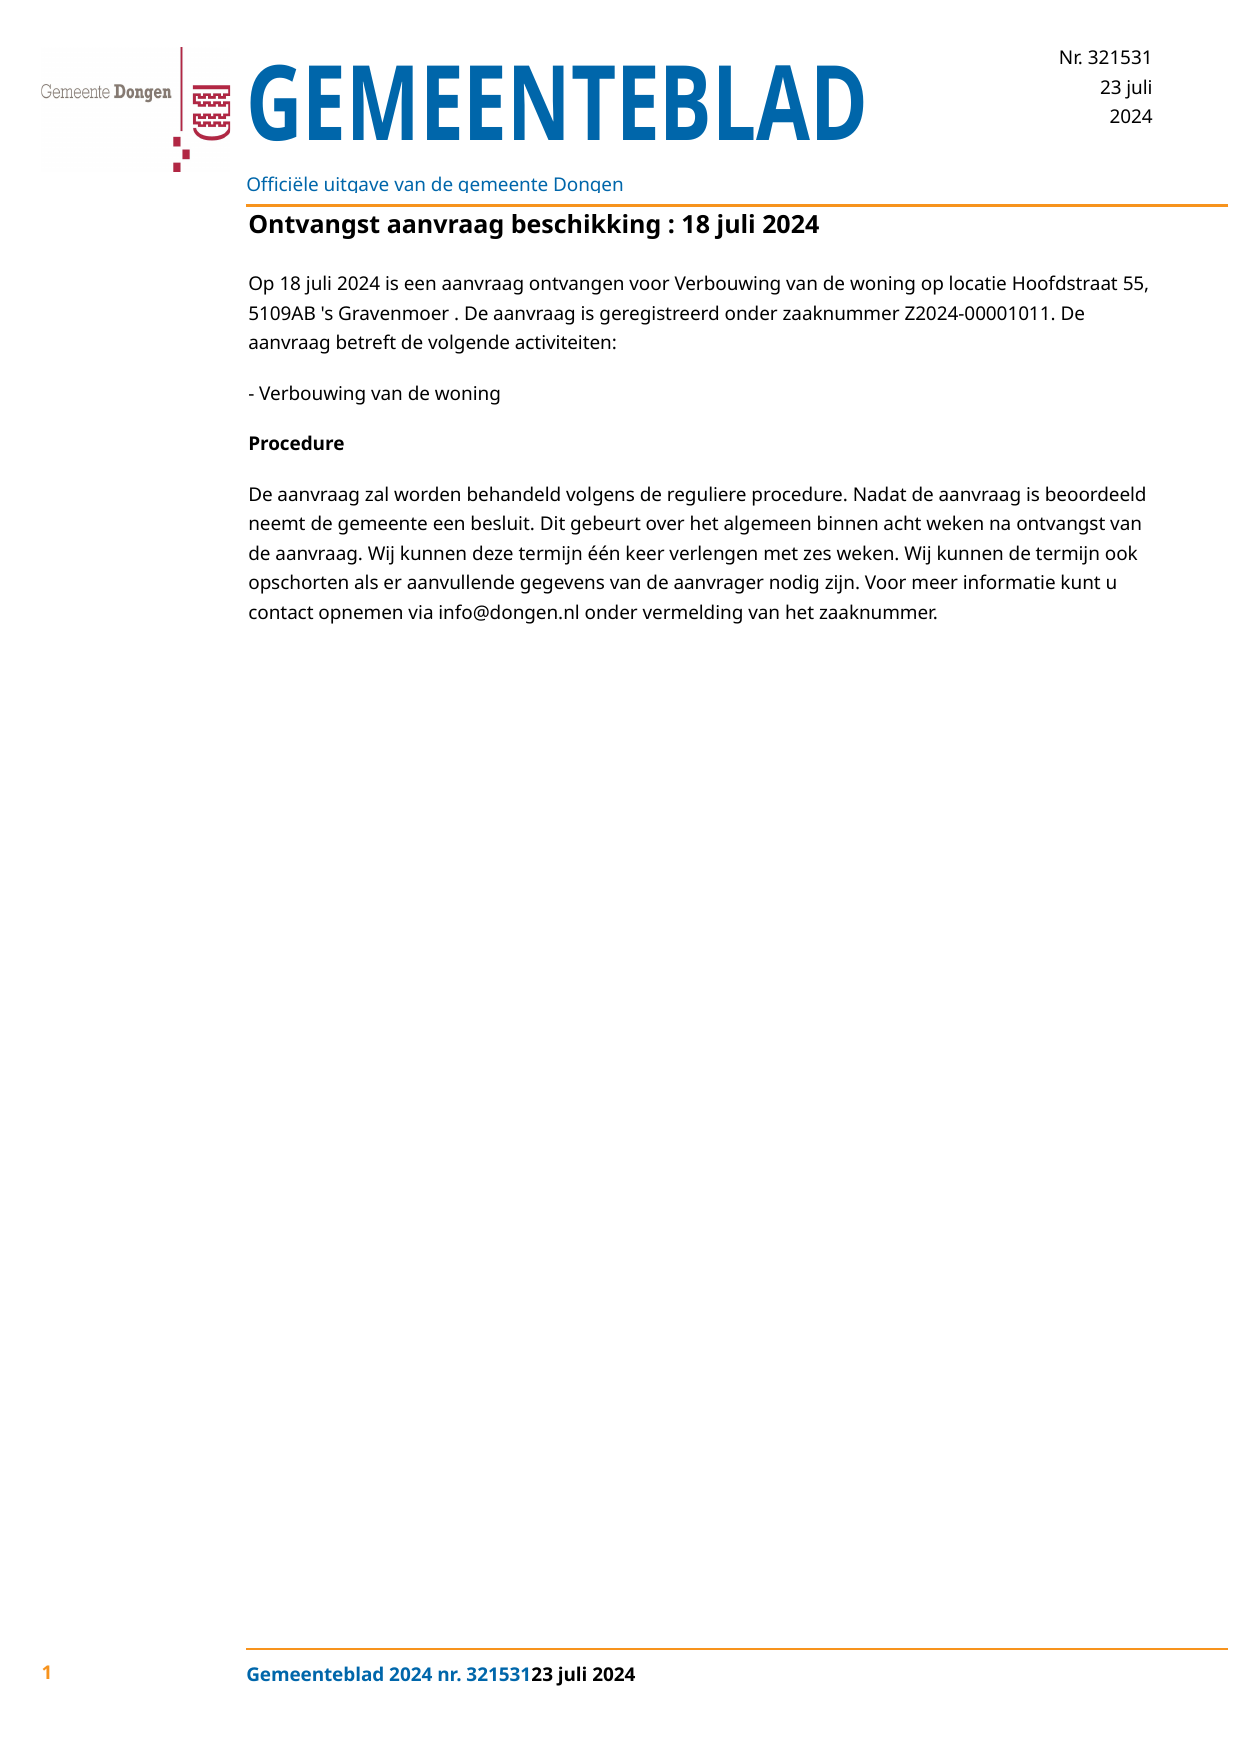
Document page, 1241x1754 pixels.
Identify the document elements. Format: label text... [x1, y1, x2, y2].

text Ontvangst aanvraag beschikking : 18 juli 2024 [248, 207, 1152, 241]
text Procedure [248, 430, 1152, 456]
text Op 18 juli 2024 is een aanvraag ontvangen voor Verbouwing van de woning op locatie Hoofdstraat 55, 5109AB 's Gravenmoer . De aanvraag is geregistreerd onder zaaknummer Z2024-00001011. De aanvraag betreft de volgende activiteiten: [248, 270, 1152, 355]
text De aanvraag zal worden behandeld volgens de reguliere procedure. Nadat de aanvraag is beoordeeld neemt de gemeente een besluit. Dit gebeurt over het algemeen binnen acht weken na ontvangst van de aanvraag. Wij kunnen deze termijn één keer verlengen met zes weken. Wij kunnen de termijn ook opschorten als er aanvullende gegevens van de aanvrager nodig zijn. Voor meer informatie kunt u contact opnemen via info@dongen.nl onder vermelding van het zaaknummer. [248, 481, 1152, 625]
picture [41, 47, 231, 172]
text - Verbouwing van de woning [248, 380, 1152, 406]
